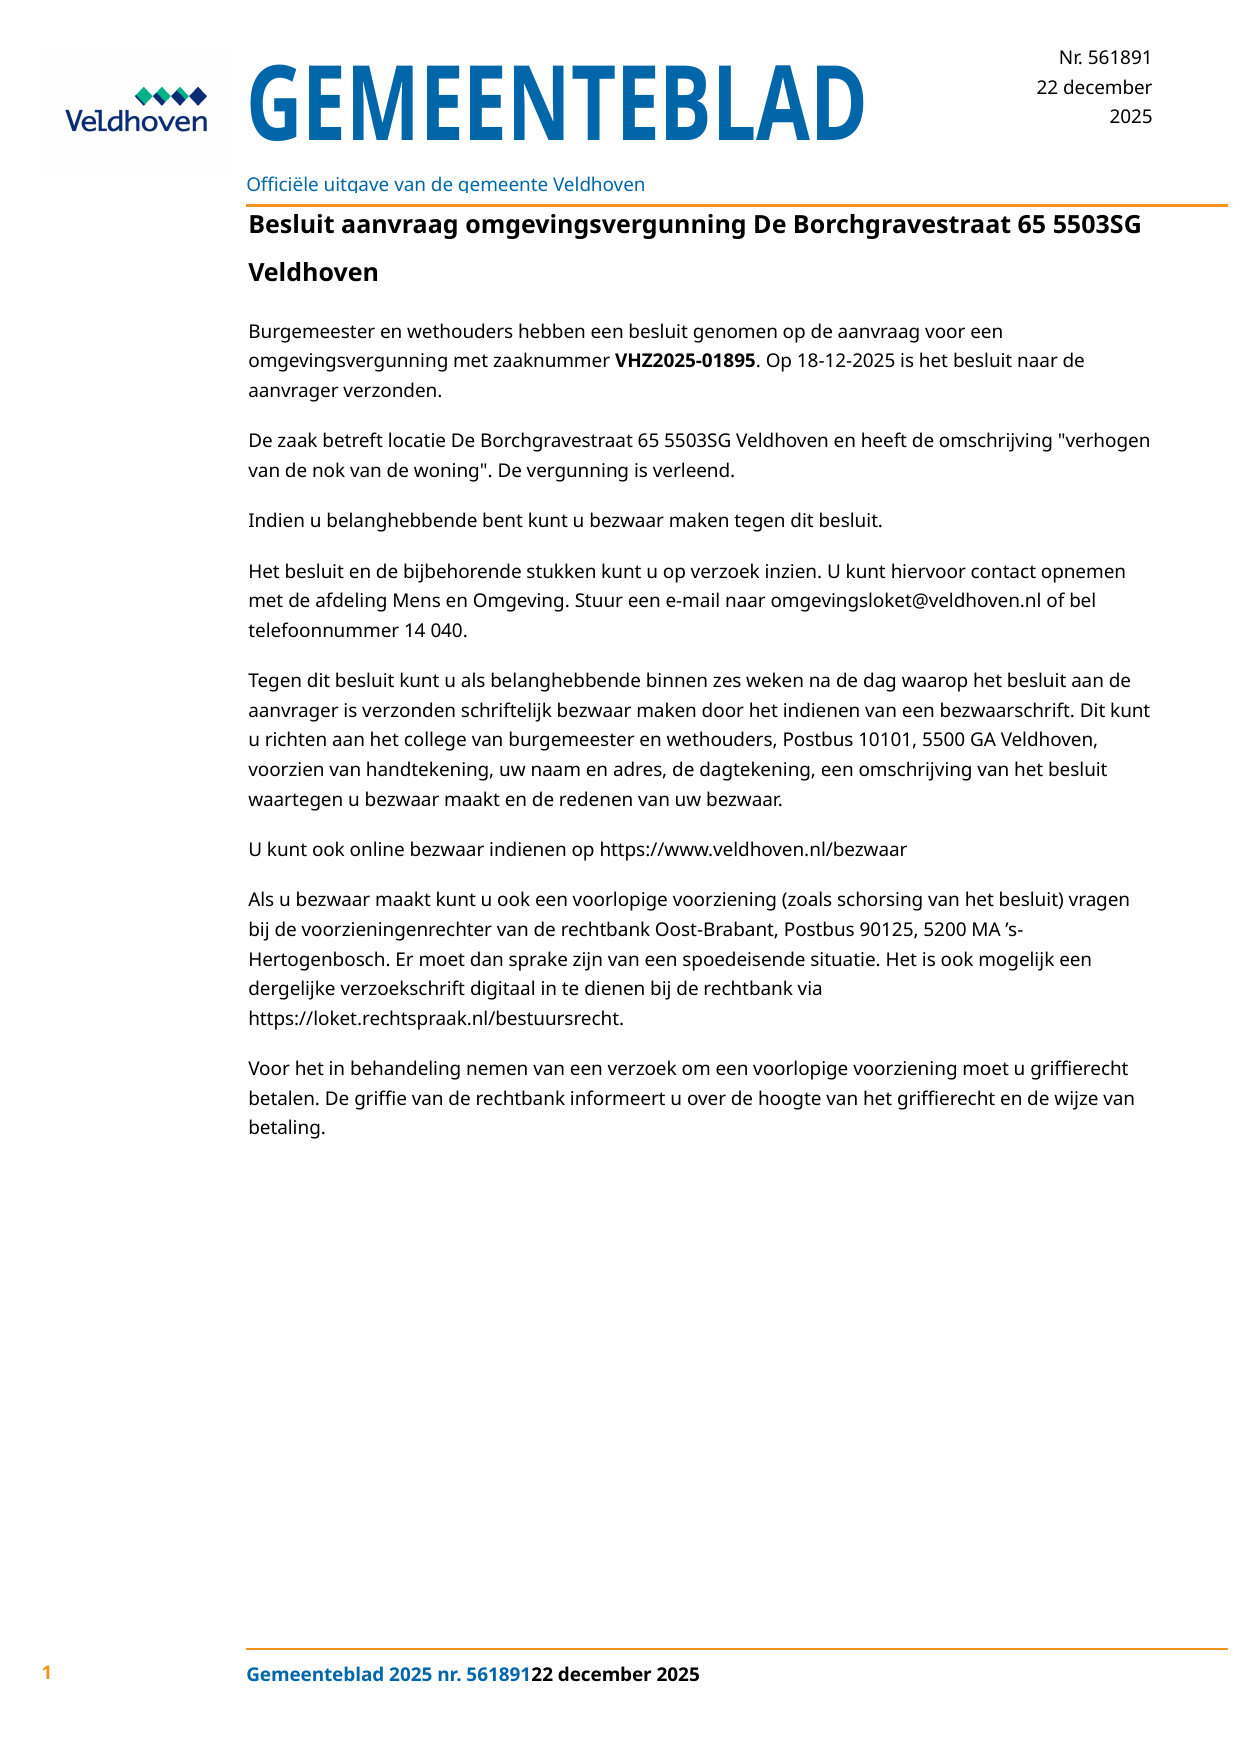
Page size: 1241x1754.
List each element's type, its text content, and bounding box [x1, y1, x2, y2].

text Voor het in behandeling nemen van een verzoek om een voorlopige voorziening moet u griffierecht betalen. De griffie van de rechtbank informeert u over de hoogte van het griffierecht en de wijze van betaling. [248, 1055, 1152, 1140]
text U kunt ook online bezwaar indienen op https://www.veldhoven.nl/bezwaar [248, 836, 1152, 862]
text Besluit aanvraag omgevingsvergunning De Borchgravestraat 65 5503SG Veldhoven [248, 207, 1152, 288]
text Als u bezwaar maakt kunt u ook een voorlopige voorziening (zoals schorsing van het besluit) vragen bij de voorzieningenrechter van de rechtbank Oost-Brabant, Postbus 90125, 5200 MA ’s-Hertogenbosch. Er moet dan sprake zijn van een spoedeisende situatie. Het is ook mogelijk een dergelijke verzoekschrift digitaal in te dienen bij de rechtbank via https://loket.rechtspraak.nl/bestuursrecht. [248, 887, 1152, 1031]
text Tegen dit besluit kunt u als belanghebbende binnen zes weken na de dag waarop het besluit aan de aanvrager is verzonden schriftelijk bezwaar maken door het indienen van een bezwaarschrift. Dit kunt u richten aan het college van burgemeester en wethouders, Postbus 10101, 5500 GA Veldhoven, voorzien van handtekening, uw naam en adres, de dagtekening, een omschrijving van het besluit waartegen u bezwaar maakt en de redenen van uw bezwaar. [248, 667, 1152, 812]
text Het besluit en de bijbehorende stukken kunt u op verzoek inzien. U kunt hiervoor contact opnemen met de afdeling Mens en Omgeving. Stuur een e-mail naar omgevingsloket@veldhoven.nl of bel telefoonnummer 14 040. [248, 558, 1152, 643]
picture [41, 47, 231, 172]
text Indien u belanghebbende bent kunt u bezwaar maken tegen dit besluit. [248, 507, 1152, 533]
text Burgemeester en wethouders hebben een besluit genomen op de aanvraag voor een omgevingsvergunning met zaaknummer VHZ2025-01895. Op 18-12-2025 is het besluit naar de aanvrager verzonden. [248, 318, 1152, 403]
text De zaak betreft locatie De Borchgravestraat 65 5503SG Veldhoven en heeft de omschrijving "verhogen van de nok van de woning". De vergunning is verleend. [248, 427, 1152, 483]
